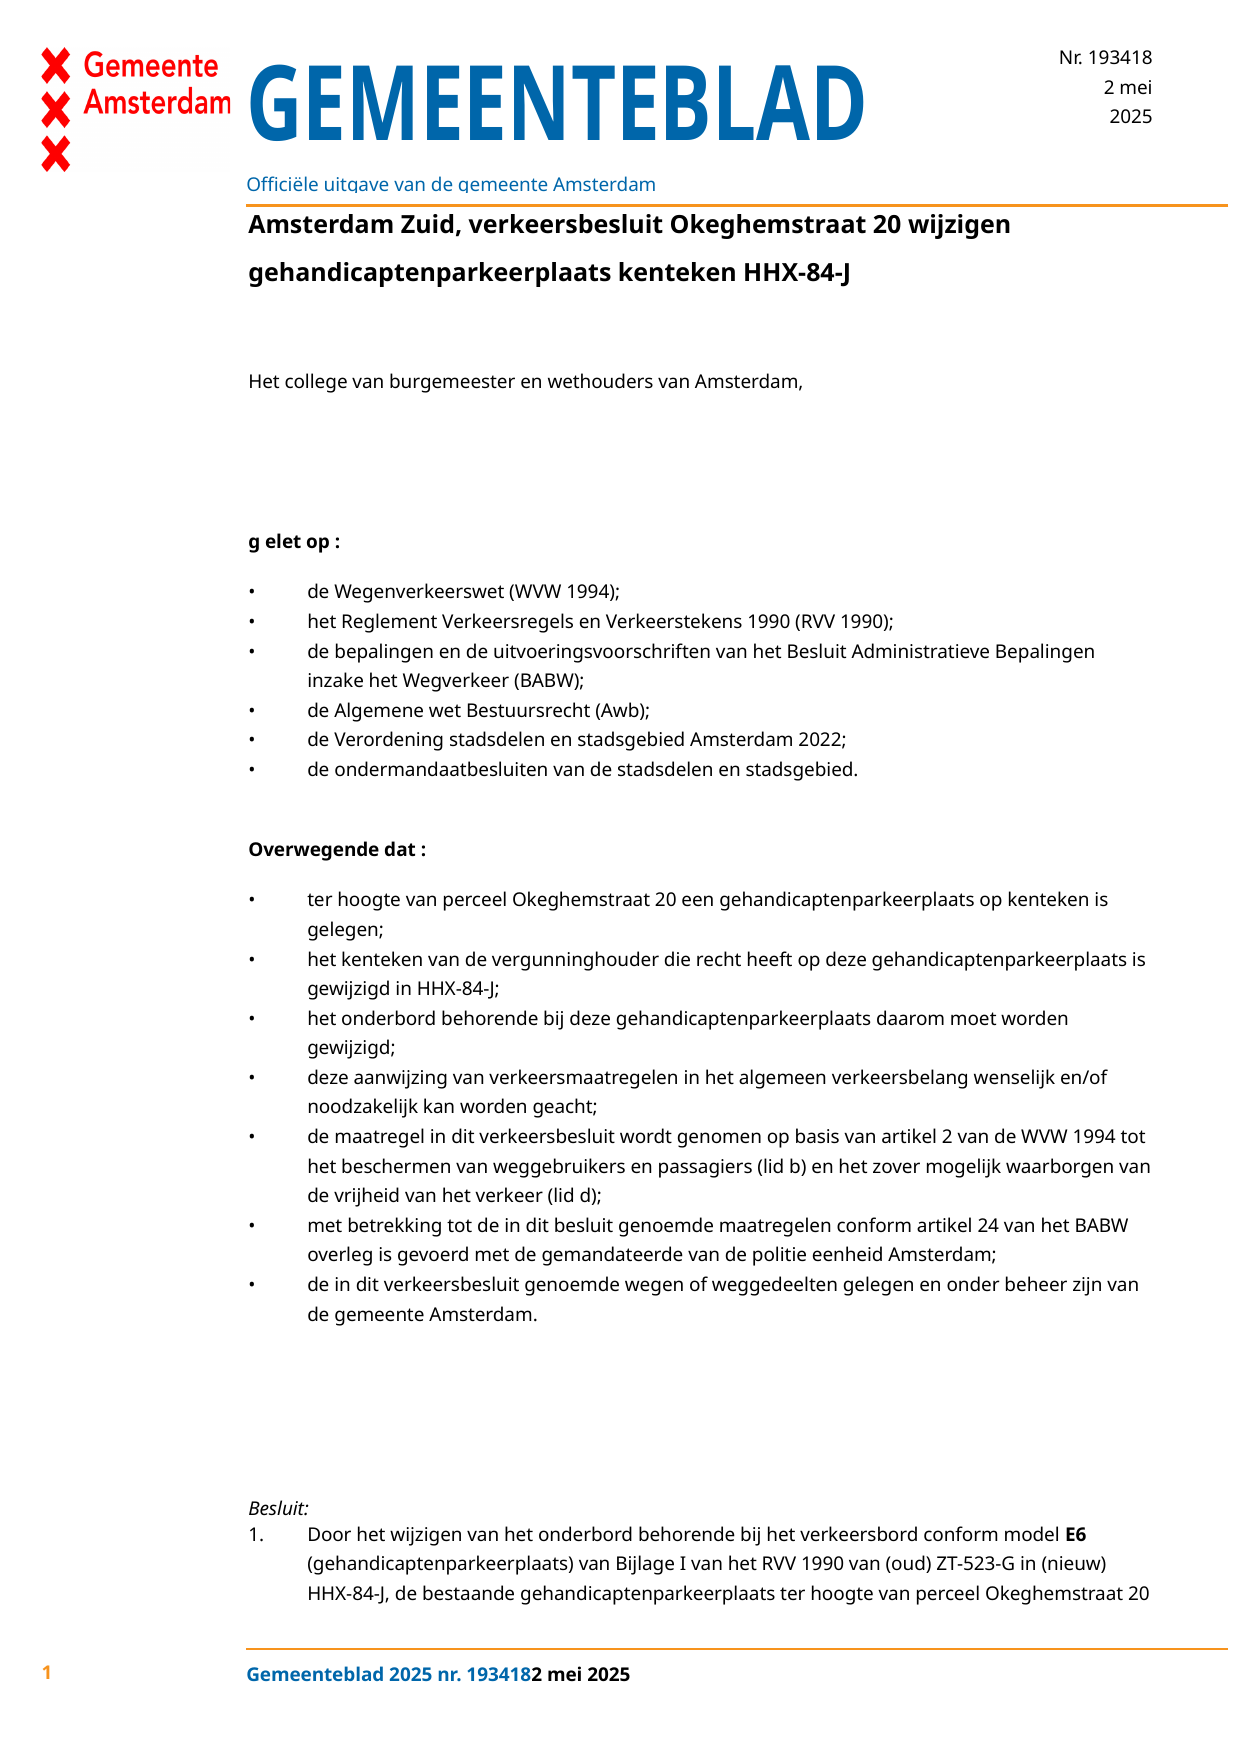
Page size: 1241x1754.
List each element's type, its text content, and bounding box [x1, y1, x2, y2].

list het onderbord behorende bij deze gehandicaptenparkeerplaats daarom moet worden gewijzigd; [248, 1005, 1152, 1060]
list de Algemene wet Bestuursrecht (Awb); [248, 697, 1152, 723]
list de Wegenverkeerswet (WVW 1994); [248, 579, 1152, 604]
text Het college van burgemeester en wethouders van Amsterdam, [248, 368, 1152, 394]
list deze aanwijzing van verkeersmaatregelen in het algemeen verkeersbelang wenselijk en/of noodzakelijk kan worden geacht; [248, 1064, 1152, 1119]
list met betrekking tot de in dit besluit genoemde maatregelen conform artikel 24 van het BABW overleg is gevoerd met de gemandateerde van de politie eenheid Amsterdam; [248, 1212, 1152, 1267]
list ter hoogte van perceel Okeghemstraat 20 een gehandicaptenparkeerplaats op kenteken is gelegen; [248, 887, 1152, 942]
list de Verordening stadsdelen en stadsgebied Amsterdam 2022; [248, 727, 1152, 752]
list Door het wijzigen van het onderbord behorende bij het verkeersbord conform model E6 (gehandicaptenparkeerplaats) van Bijlage I van het RVV 1990 van (oud) ZT-523-G in (nieuw) HHX-84-J, de bestaande gehandicaptenparkeerplaats ter hoogte van perceel Okeghemstraat 20 [248, 1521, 1152, 1606]
text Overwegende dat : [248, 836, 1152, 862]
list het Reglement Verkeersregels en Verkeerstekens 1990 (RVV 1990); [248, 608, 1152, 634]
text g elet op : [248, 528, 1152, 554]
list het kenteken van de vergunninghouder die recht heeft op deze gehandicaptenparkeerplaats is gewijzigd in HHX-84-J; [248, 946, 1152, 1001]
list de bepalingen en de uitvoeringsvoorschriften van het Besluit Administratieve Bepalingen inzake het Wegverkeer (BABW); [248, 638, 1152, 693]
picture [41, 47, 231, 172]
list de in dit verkeersbesluit genoemde wegen of weggedeelten gelegen en onder beheer zijn van de gemeente Amsterdam. [248, 1271, 1152, 1326]
text Amsterdam Zuid, verkeersbesluit Okeghemstraat 20 wijzigen gehandicaptenparkeerplaats kenteken HHX-84-J [248, 207, 1152, 288]
list de maatregel in dit verkeersbesluit wordt genomen op basis van artikel 2 van de WVW 1994 tot het beschermen van weggebruikers en passagiers (lid b) en het zover mogelijk waarborgen van de vrijheid van het verkeer (lid d); [248, 1123, 1152, 1208]
list de ondermandaatbesluiten van de stadsdelen en stadsgebied. [248, 756, 1152, 782]
text Besluit: [248, 1495, 1152, 1521]
